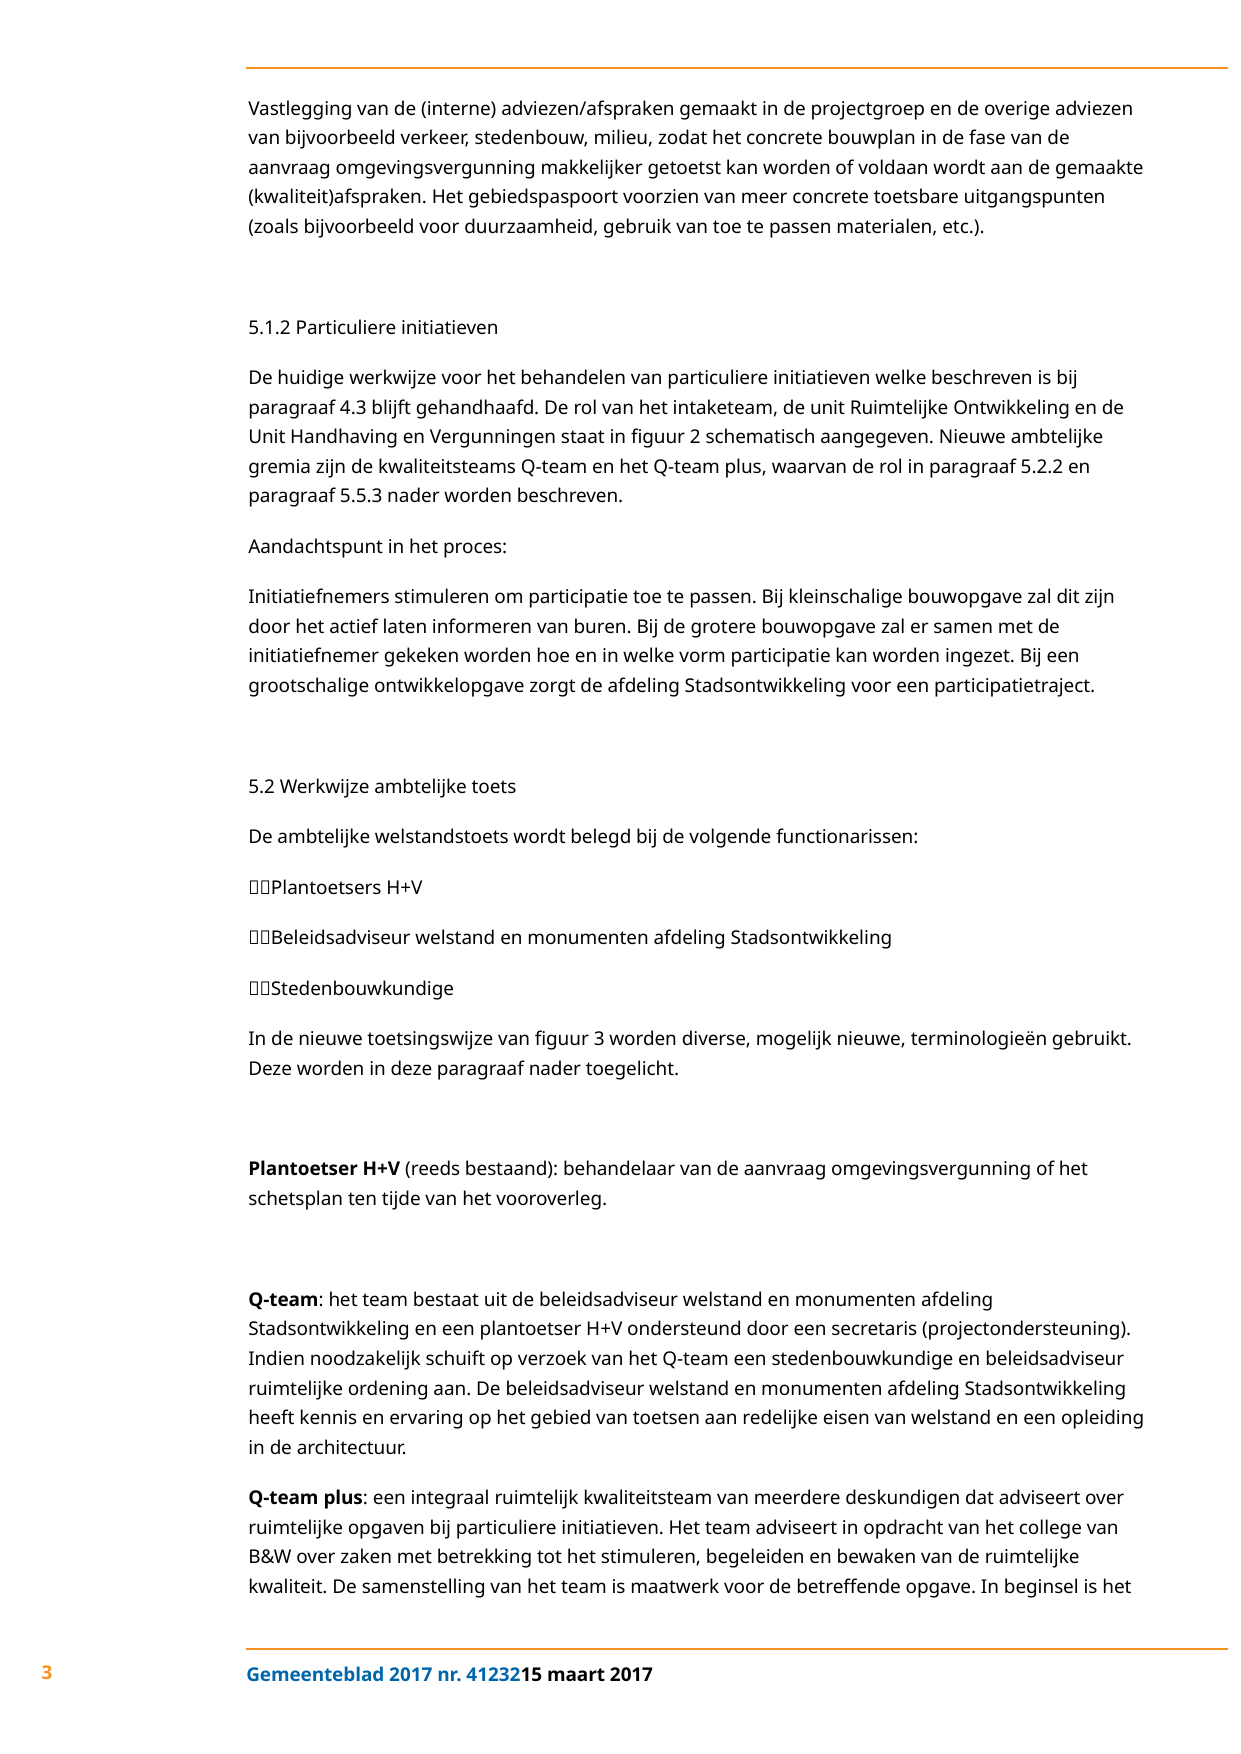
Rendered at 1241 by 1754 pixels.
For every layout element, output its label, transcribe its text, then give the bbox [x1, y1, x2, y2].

text 5.1.2 Particuliere initiatieven [248, 314, 1152, 340]
text 5.2 Werkwijze ambtelijke toets [248, 773, 1152, 799]
text Stedenbouwkundige [248, 975, 1152, 1001]
text Initiatiefnemers stimuleren om participatie toe te passen. Bij kleinschalige bouwopgave zal dit zijn door het actief laten informeren van buren. Bij de grotere bouwopgave zal er samen met de initiatiefnemer gekeken worden hoe en in welke vorm participatie kan worden ingezet. Bij een grootschalige ontwikkelopgave zorgt de afdeling Stadsontwikkeling voor een participatietraject. [248, 583, 1152, 698]
text De huidige werkwijze voor het behandelen van particuliere initiatieven welke beschreven is bij paragraaf 4.3 blijft gehandhaafd. De rol van het intaketeam, de unit Ruimtelijke Ontwikkeling en de Unit Handhaving en Vergunningen staat in figuur 2 schematisch aangegeven. Nieuwe ambtelijke gremia zijn de kwaliteitsteams Q-team en het Q-team plus, waarvan de rol in paragraaf 5.2.2 en paragraaf 5.5.3 nader worden beschreven. [248, 364, 1152, 508]
text Q-team: het team bestaat uit de beleidsadviseur welstand en monumenten afdeling Stadsontwikkeling en een plantoetser H+V ondersteund door een secretaris (projectondersteuning). Indien noodzakelijk schuift op verzoek van het Q-team een stedenbouwkundige en beleidsadviseur ruimtelijke ordening aan. De beleidsadviseur welstand en monumenten afdeling Stadsontwikkeling heeft kennis en ervaring op het gebied van toetsen aan redelijke eisen van welstand en een opleiding in de architectuur. [248, 1286, 1152, 1460]
text Plantoetsers H+V [248, 874, 1152, 900]
text Vastlegging van de (interne) adviezen/afspraken gemaakt in de projectgroep en de overige adviezen van bijvoorbeeld verkeer, stedenbouw, milieu, zodat het concrete bouwplan in de fase van de aanvraag omgevingsvergunning makkelijker getoetst kan worden of voldaan wordt aan de gemaakte (kwaliteit)afspraken. Het gebiedspaspoort voorzien van meer concrete toetsbare uitgangspunten (zoals bijvoorbeeld voor duurzaamheid, gebruik van toe te passen materialen, etc.). [248, 95, 1152, 239]
text In de nieuwe toetsingswijze van figuur 3 worden diverse, mogelijk nieuwe, terminologieën gebruikt. Deze worden in deze paragraaf nader toegelicht. [248, 1025, 1152, 1081]
text Q-team plus: een integraal ruimtelijk kwaliteitsteam van meerdere deskundigen dat adviseert over ruimtelijke opgaven bij particuliere initiatieven. Het team adviseert in opdracht van het college van B&W over zaken met betrekking tot het stimuleren, begeleiden en bewaken van de ruimtelijke kwaliteit. De samenstelling van het team is maatwerk voor de betreffende opgave. In beginsel is het [248, 1484, 1152, 1599]
text Plantoetser H+V (reeds bestaand): behandelaar van de aanvraag omgevingsvergunning of het schetsplan ten tijde van het vooroverleg. [248, 1156, 1152, 1211]
text De ambtelijke welstandstoets wordt belegd bij de volgende functionarissen: [248, 823, 1152, 849]
text Beleidsadviseur welstand en monumenten afdeling Stadsontwikkeling [248, 924, 1152, 950]
picture [41, 47, 231, 172]
text Aandachtspunt in het proces: [248, 533, 1152, 559]
